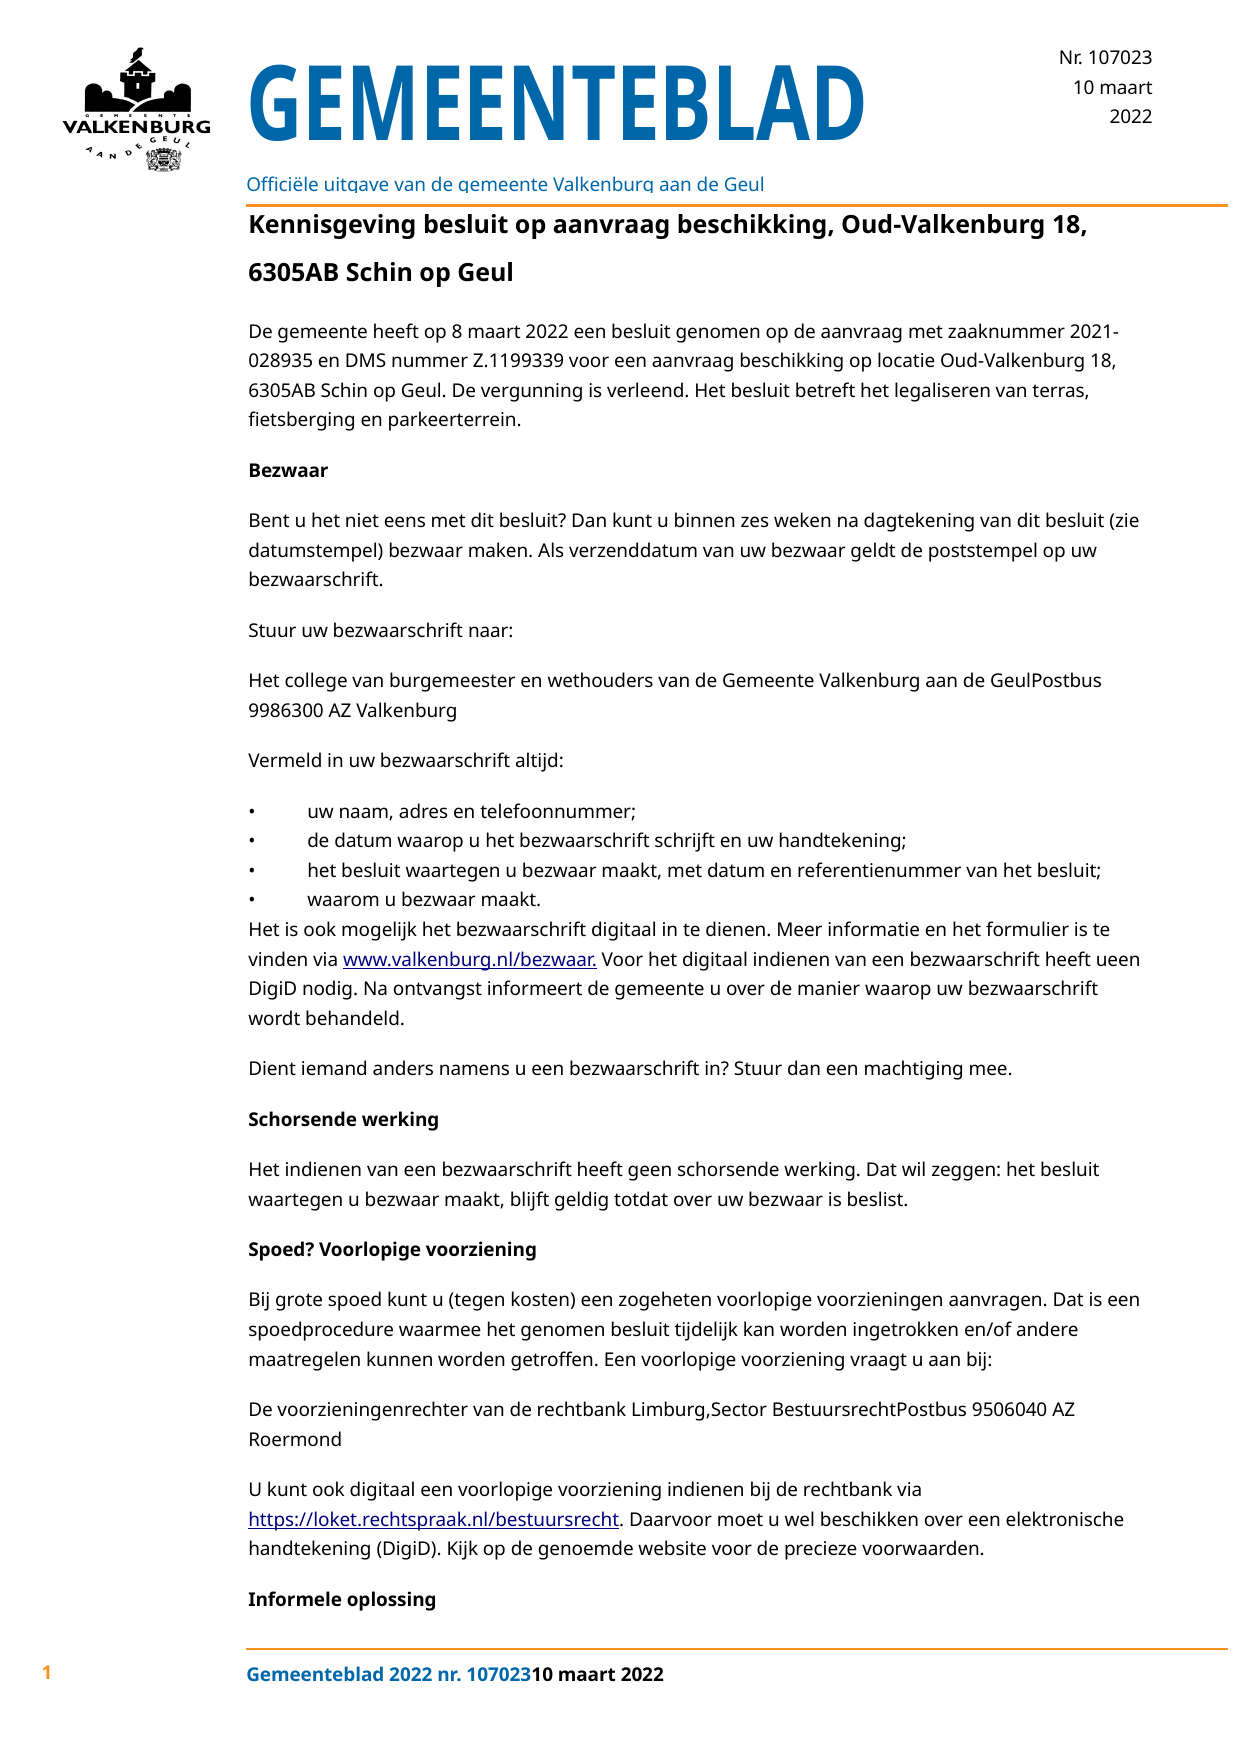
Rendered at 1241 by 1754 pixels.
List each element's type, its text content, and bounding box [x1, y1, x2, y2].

text Het college van burgemeester en wethouders van de Gemeente Valkenburg aan de GeulPostbus 9986300 AZ Valkenburg [248, 667, 1152, 723]
text Het indienen van een bezwaarschrift heeft geen schorsende werking. Dat wil zeggen: het besluit waartegen u bezwaar maakt, blijft geldig totdat over uw bezwaar is beslist. [248, 1156, 1152, 1212]
text Informele oplossing [248, 1586, 1152, 1612]
list de datum waarop u het bezwaarschrift schrijft en uw handtekening; [248, 827, 1152, 853]
list waarom u bezwaar maakt. [248, 887, 1152, 912]
text Bent u het niet eens met dit besluit? Dan kunt u binnen zes weken na dagtekening van dit besluit (zie datumstempel) bezwaar maken. Als verzenddatum van uw bezwaar geldt de poststempel op uw bezwaarschrift. [248, 507, 1152, 592]
text De gemeente heeft op 8 maart 2022 een besluit genomen op de aanvraag met zaaknummer 2021-028935 en DMS nummer Z.1199339 voor een aanvraag beschikking op locatie Oud-Valkenburg 18, 6305AB Schin op Geul. De vergunning is verleend. Het besluit betreft het legaliseren van terras, fietsberging en parkeerterrein. [248, 318, 1152, 432]
text U kunt ook digitaal een voorlopige voorziening indienen bij de rechtbank via https://loket.rechtspraak.nl/bestuursrecht. Daarvoor moet u wel beschikken over een elektronische handtekening (DigiD). Kijk op de genoemde website voor de precieze voorwaarden. [248, 1476, 1152, 1561]
text Vermeld in uw bezwaarschrift altijd: [248, 747, 1152, 773]
text Spoed? Voorlopige voorziening [248, 1236, 1152, 1262]
text Bezwaar [248, 457, 1152, 483]
text Schorsende werking [248, 1106, 1152, 1132]
picture [41, 47, 231, 172]
text Stuur uw bezwaarschrift naar: [248, 617, 1152, 643]
list uw naam, adres en telefoonnummer; [248, 798, 1152, 824]
text Bij grote spoed kunt u (tegen kosten) een zogeheten voorlopige voorzieningen aanvragen. Dat is een spoedprocedure waarmee het genomen besluit tijdelijk kan worden ingetrokken en/of andere maatregelen kunnen worden getroffen. Een voorlopige voorziening vraagt u aan bij: [248, 1287, 1152, 1372]
text Kennisgeving besluit op aanvraag beschikking, Oud-Valkenburg 18, 6305AB Schin op Geul [248, 207, 1152, 288]
text De voorzieningenrechter van de rechtbank Limburg,Sector BestuursrechtPostbus 9506040 AZ Roermond [248, 1396, 1152, 1452]
text Het is ook mogelijk het bezwaarschrift digitaal in te dienen. Meer informatie en het formulier is te vinden via www.valkenburg.nl/bezwaar. Voor het digitaal indienen van een bezwaarschrift heeft ueen DigiD nodig. Na ontvangst informeert de gemeente u over de manier waarop uw bezwaarschrift wordt behandeld. [248, 916, 1152, 1031]
text Dient iemand anders namens u een bezwaarschrift in? Stuur dan een machtiging mee. [248, 1055, 1152, 1081]
list het besluit waartegen u bezwaar maakt, met datum en referentienummer van het besluit; [248, 857, 1152, 883]
